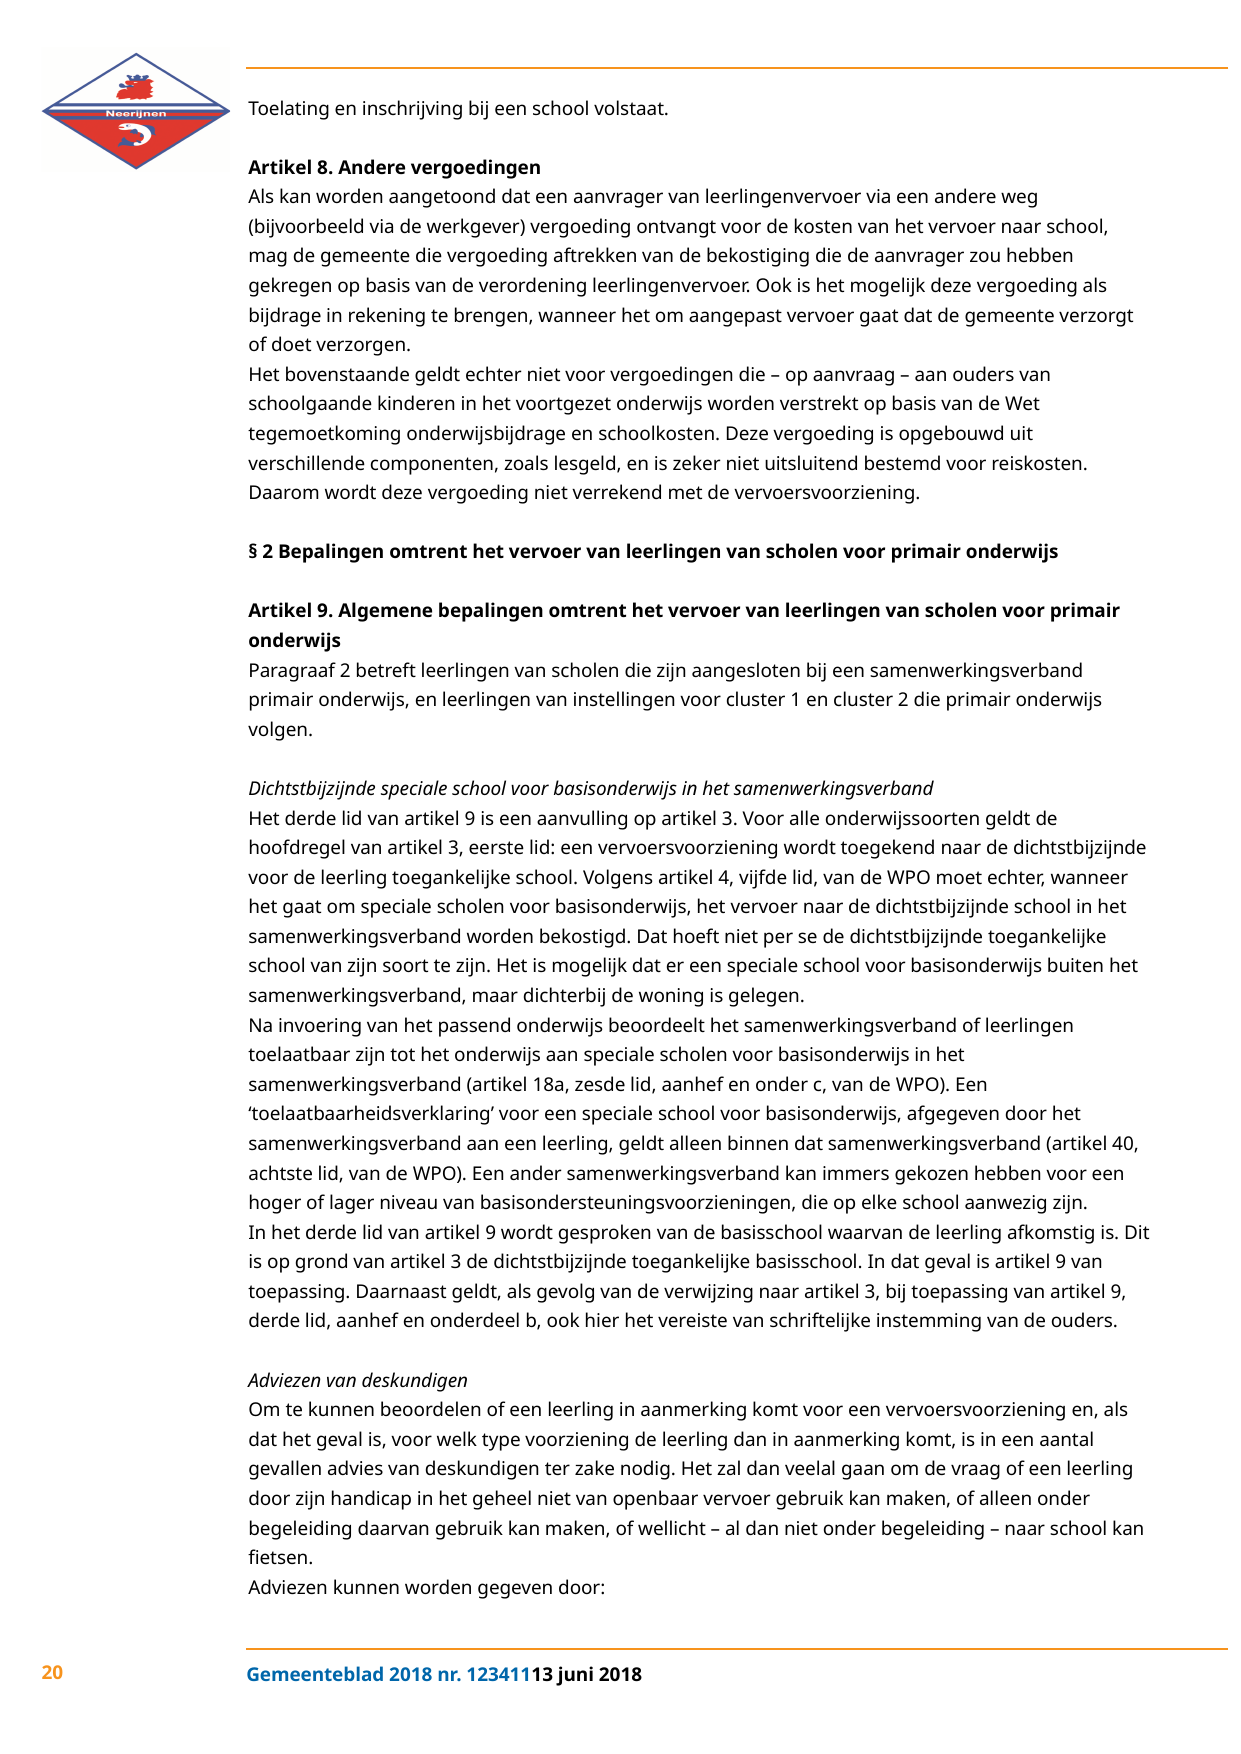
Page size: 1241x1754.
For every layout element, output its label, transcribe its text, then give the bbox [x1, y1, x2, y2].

text Als kan worden aangetoond dat een aanvrager van leerlingenvervoer via een andere weg (bijvoorbeeld via de werkgever) vergoeding ontvangt voor de kosten van het vervoer naar school, mag de gemeente die vergoeding aftrekken van de bekostiging die de aanvrager zou hebben gekregen op basis van de verordening leerlingenvervoer. Ook is het mogelijk deze vergoeding als bijdrage in rekening te brengen, wanneer het om aangepast vervoer gaat dat de gemeente verzorgt of doet verzorgen. [248, 183, 1152, 357]
text Artikel 8. Andere vergoedingen [248, 154, 1152, 180]
text Adviezen van deskundigen [248, 1367, 1152, 1393]
text § 2 Bepalingen omtrent het vervoer van leerlingen van scholen voor primair onderwijs [248, 538, 1152, 564]
text Het derde lid van artikel 9 is een aanvulling op artikel 3. Voor alle onderwijssoorten geldt de hoofdregel van artikel 3, eerste lid: een vervoersvoorziening wordt toegekend naar de dichtstbijzijnde voor de leerling toegankelijke school. Volgens artikel 4, vijfde lid, van de WPO moet echter, wanneer het gaat om speciale scholen voor basisonderwijs, het vervoer naar de dichtstbijzijnde school in het samenwerkingsverband worden bekostigd. Dat hoeft niet per se de dichtstbijzijnde toegankelijke school van zijn soort te zijn. Het is mogelijk dat er een speciale school voor basisonderwijs buiten het samenwerkingsverband, maar dichterbij de woning is gelegen. [248, 805, 1152, 1008]
text Na invoering van het passend onderwijs beoordeelt het samenwerkingsverband of leerlingen toelaatbaar zijn tot het onderwijs aan speciale scholen voor basisonderwijs in het samenwerkingsverband (artikel 18a, zesde lid, aanhef en onder c, van de WPO). Een ‘toelaatbaarheidsverklaring’ voor een speciale school voor basisonderwijs, afgegeven door het samenwerkingsverband aan een leerling, geldt alleen binnen dat samenwerkingsverband (artikel 40, achtste lid, van de WPO). Een ander samenwerkingsverband kan immers gekozen hebben voor een hoger of lager niveau van basisondersteuningsvoorzieningen, die op elke school aanwezig zijn. [248, 1012, 1152, 1215]
text Het bovenstaande geldt echter niet voor vergoedingen die – op aanvraag – aan ouders van schoolgaande kinderen in het voortgezet onderwijs worden verstrekt op basis van de Wet tegemoetkoming onderwijsbijdrage en schoolkosten. Deze vergoeding is opgebouwd uit verschillende componenten, zoals lesgeld, en is zeker niet uitsluitend bestemd voor reiskosten. Daarom wordt deze vergoeding niet verrekend met de vervoersvoorziening. [248, 361, 1152, 505]
picture [41, 47, 231, 172]
text In het derde lid van artikel 9 wordt gesproken van de basisschool waarvan de leerling afkomstig is. Dit is op grond van artikel 3 de dichtstbijzijnde toegankelijke basisschool. In dat geval is artikel 9 van toepassing. Daarnaast geldt, als gevolg van de verwijzing naar artikel 3, bij toepassing van artikel 9, derde lid, aanhef en onderdeel b, ook hier het vereiste van schriftelijke instemming van de ouders. [248, 1219, 1152, 1333]
text Paragraaf 2 betreft leerlingen van scholen die zijn aangesloten bij een samenwerkingsverband primair onderwijs, en leerlingen van instellingen voor cluster 1 en cluster 2 die primair onderwijs volgen. [248, 657, 1152, 742]
text Om te kunnen beoordelen of een leerling in aanmerking komt voor een vervoersvoorziening en, als dat het geval is, voor welk type voorziening de leerling dan in aanmerking komt, is in een aantal gevallen advies van deskundigen ter zake nodig. Het zal dan veelal gaan om de vraag of een leerling door zijn handicap in het geheel niet van openbaar vervoer gebruik kan maken, of alleen onder begeleiding daarvan gebruik kan maken, of wellicht – al dan niet onder begeleiding – naar school kan fietsen. [248, 1396, 1152, 1570]
text Toelating en inschrijving bij een school volstaat. [248, 95, 1152, 121]
text Adviezen kunnen worden gegeven door: [248, 1574, 1152, 1600]
text Dichtstbijzijnde speciale school voor basisonderwijs in het samenwerkingsverband [248, 775, 1152, 801]
text Artikel 9. Algemene bepalingen omtrent het vervoer van leerlingen van scholen voor primair onderwijs [248, 598, 1152, 653]
